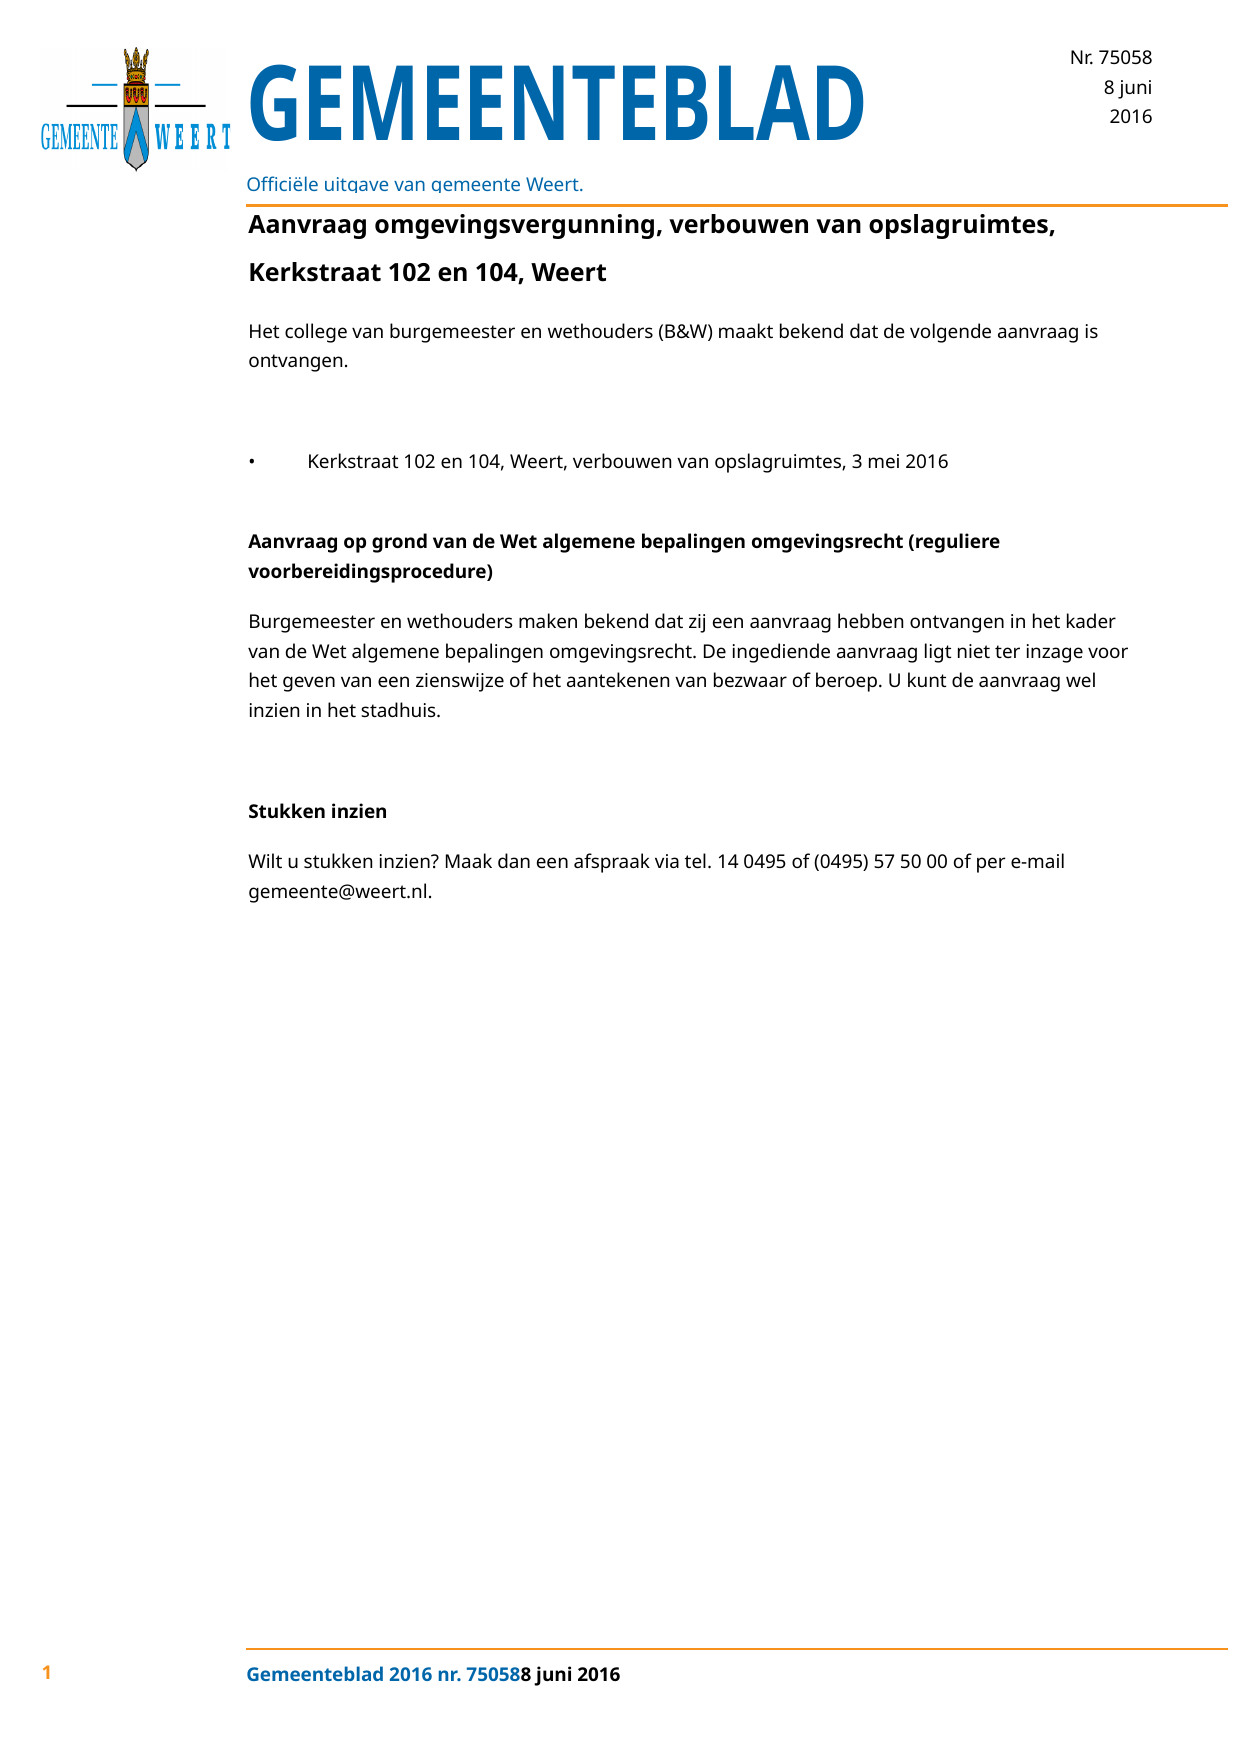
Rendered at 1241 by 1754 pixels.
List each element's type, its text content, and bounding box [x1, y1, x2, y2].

text Burgemeester en wethouders maken bekend dat zij een aanvraag hebben ontvangen in het kader van de Wet algemene bepalingen omgevingsrecht. De ingediende aanvraag ligt niet ter inzage voor het geven van een zienswijze of het aantekenen van bezwaar of beroep. U kunt de aanvraag wel inzien in het stadhuis. [248, 608, 1152, 723]
list Kerkstraat 102 en 104, Weert, verbouwen van opslagruimtes, 3 mei 2016 [248, 448, 1152, 474]
picture [41, 47, 231, 172]
text Wilt u stukken inzien? Maak dan een afspraak via tel. 14 0495 of (0495) 57 50 00 of per e-mail gemeente@weert.nl. [248, 848, 1152, 904]
text Het college van burgemeester en wethouders (B&W) maakt bekend dat de volgende aanvraag is ontvangen. [248, 318, 1152, 373]
text Aanvraag omgevingsvergunning, verbouwen van opslagruimtes, Kerkstraat 102 en 104, Weert [248, 207, 1152, 288]
text Stukken inzien [248, 798, 1152, 824]
text Aanvraag op grond van de Wet algemene bepalingen omgevingsrecht (reguliere voorbereidingsprocedure) [248, 528, 1152, 584]
